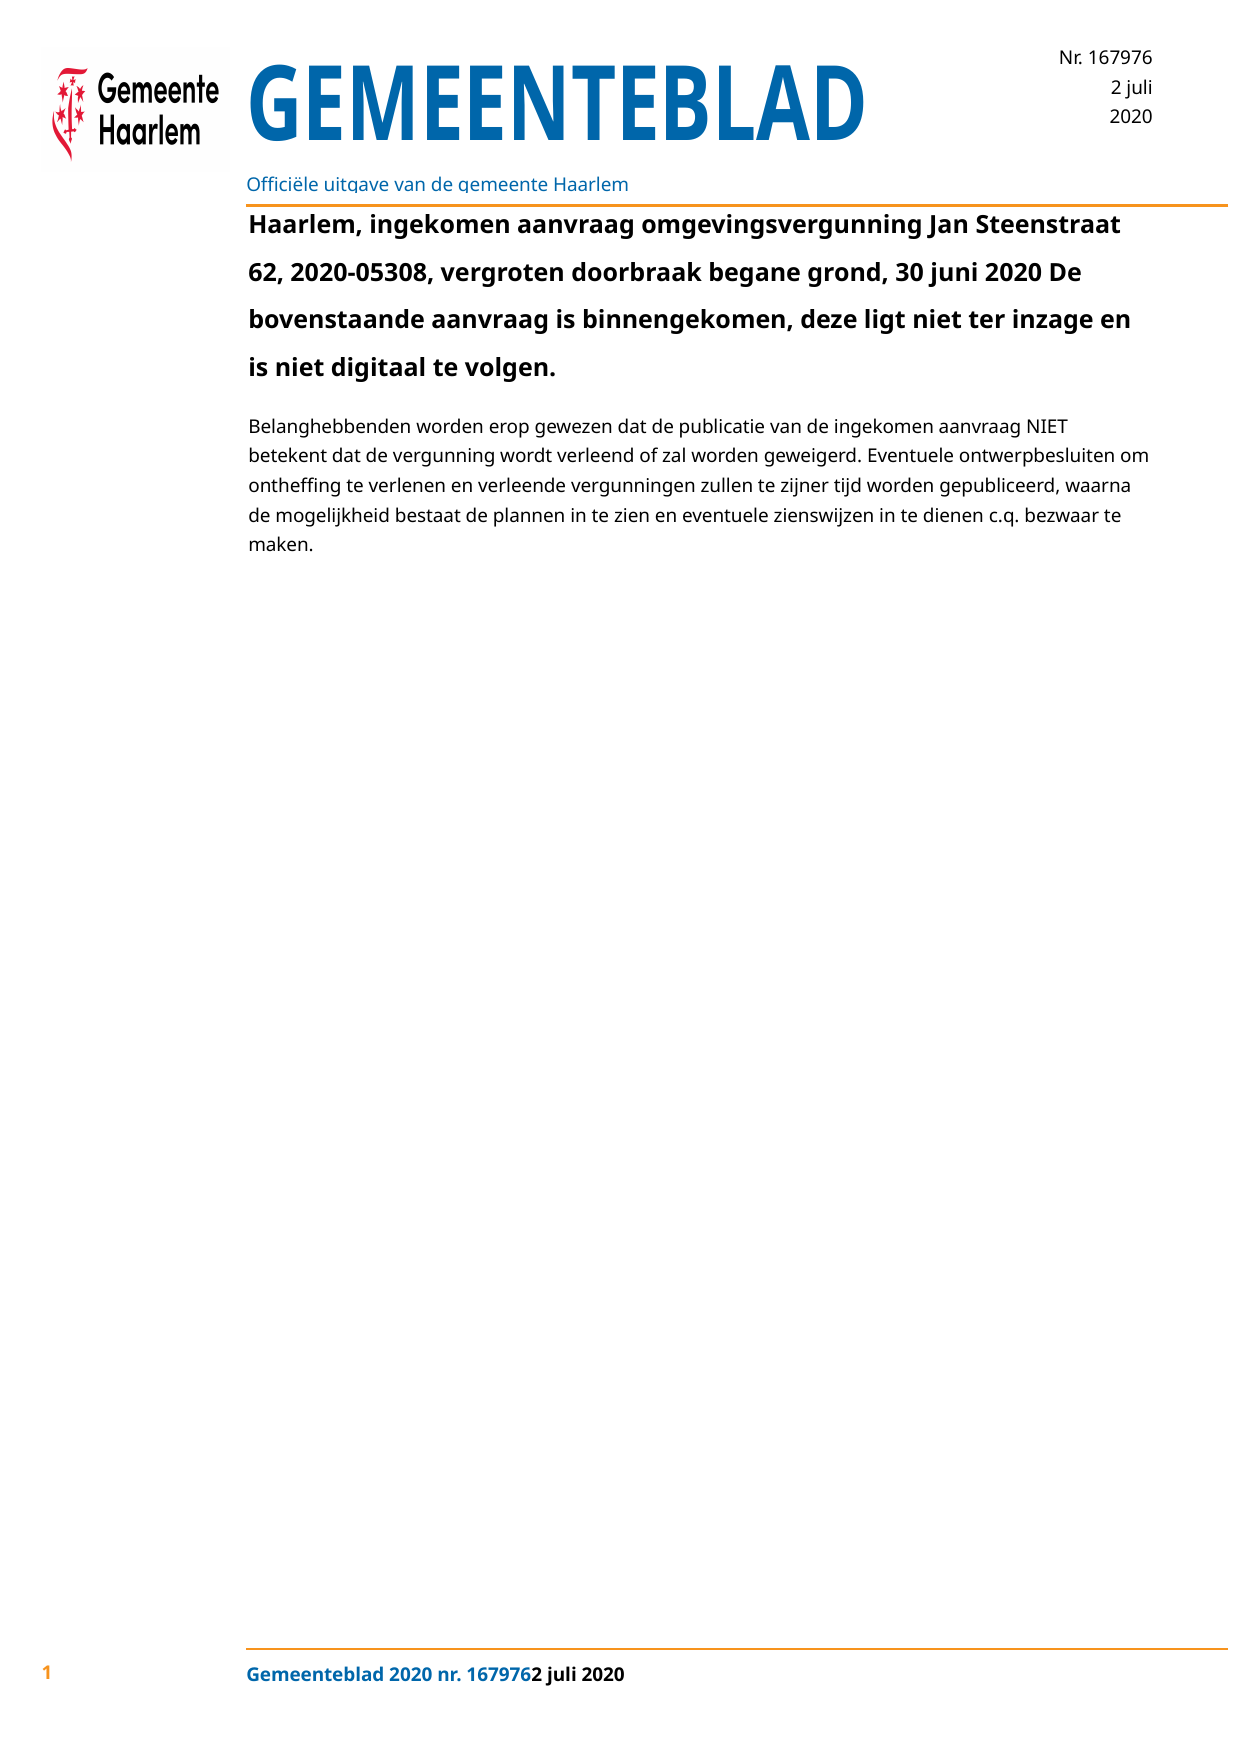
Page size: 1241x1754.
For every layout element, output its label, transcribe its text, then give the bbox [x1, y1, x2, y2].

picture [41, 47, 231, 172]
text Belanghebbenden worden erop gewezen dat de publicatie van de ingekomen aanvraag NIET betekent dat de vergunning wordt verleend of zal worden geweigerd. Eventuele ontwerpbesluiten om ontheffing te verlenen en verleende vergunningen zullen te zijner tijd worden gepubliceerd, waarna de mogelijkheid bestaat de plannen in te zien en eventuele zienswijzen in te dienen c.q. bezwaar te maken. [248, 413, 1152, 557]
text Haarlem, ingekomen aanvraag omgevingsvergunning Jan Steenstraat 62, 2020-05308, vergroten doorbraak begane grond, 30 juni 2020 De bovenstaande aanvraag is binnengekomen, deze ligt niet ter inzage en is niet digitaal te volgen. [248, 207, 1152, 384]
